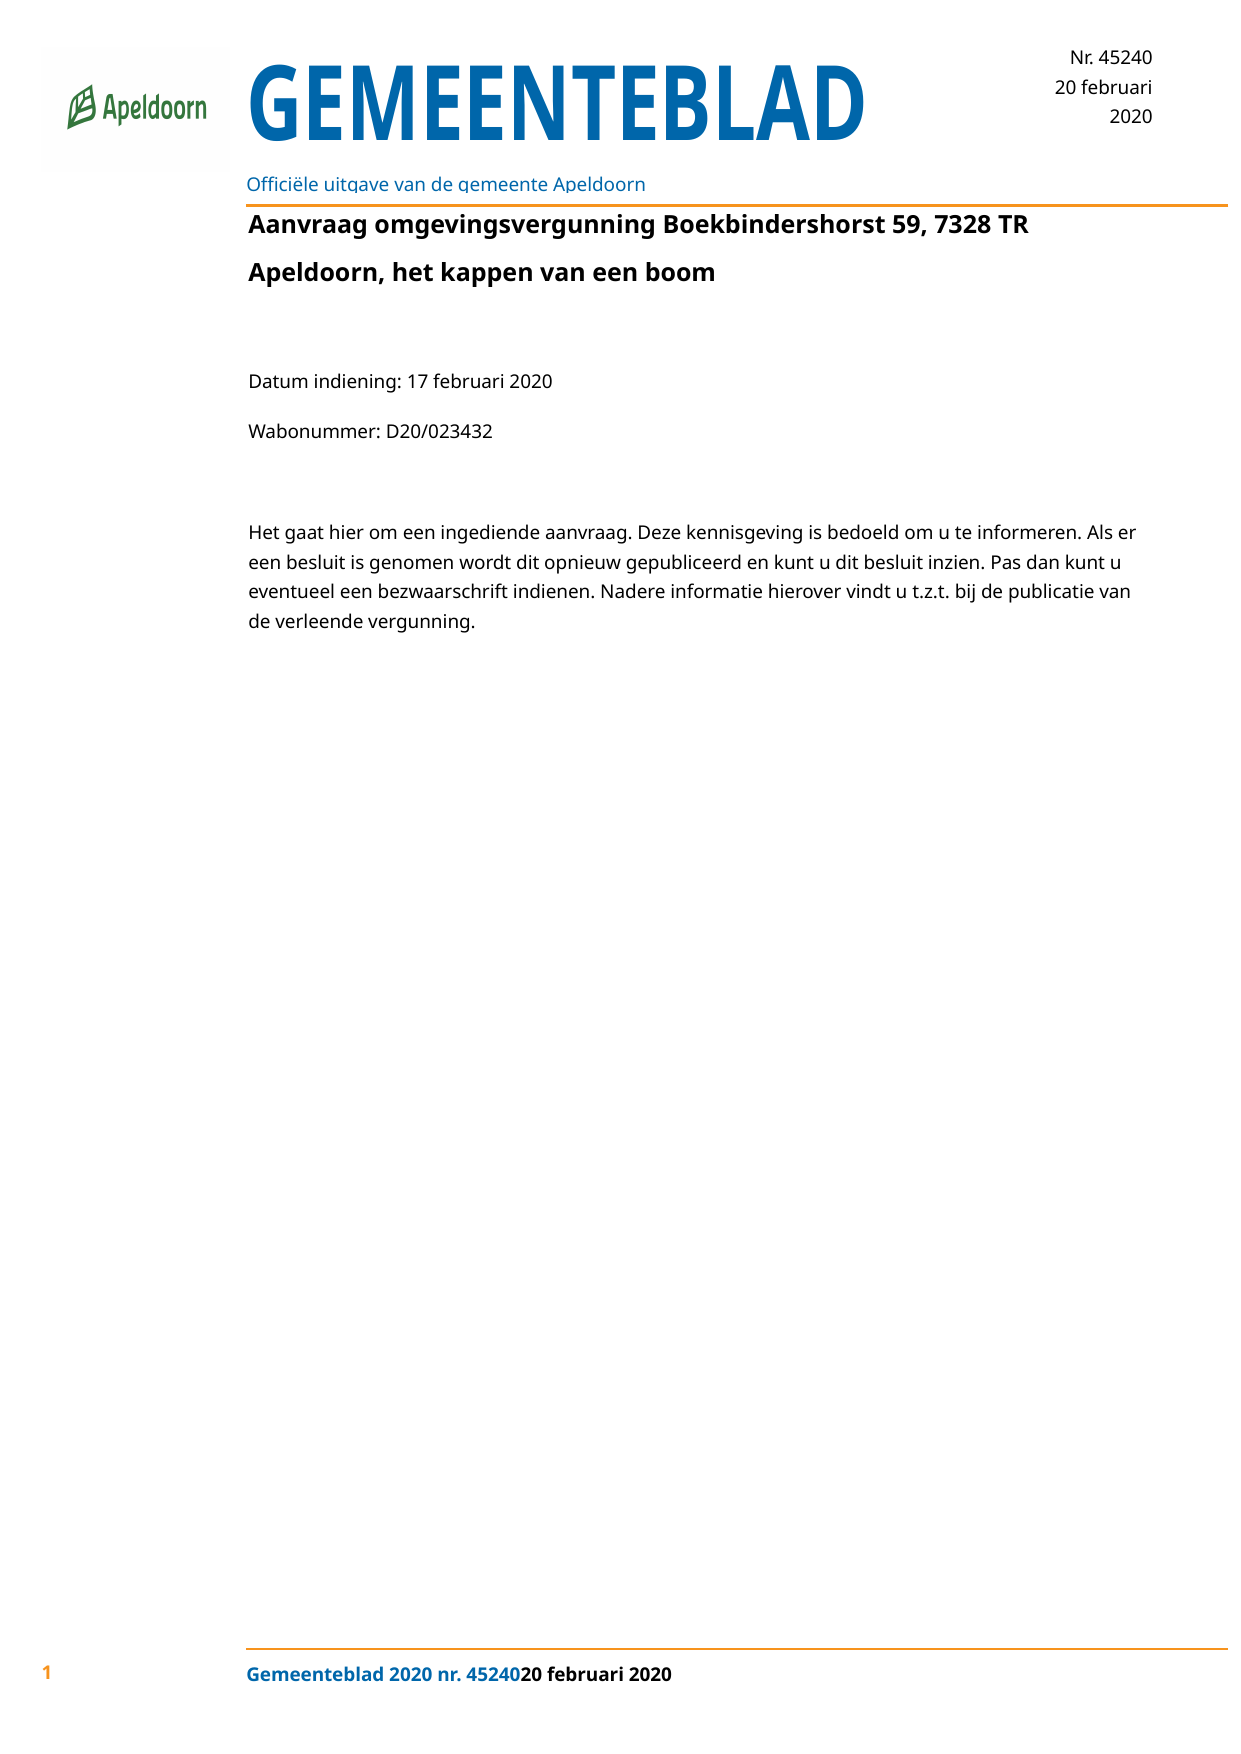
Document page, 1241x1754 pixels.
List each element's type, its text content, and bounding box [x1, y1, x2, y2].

text Het gaat hier om een ingediende aanvraag. Deze kennisgeving is bedoeld om u te informeren. Als er een besluit is genomen wordt dit opnieuw gepubliceerd en kunt u dit besluit inzien. Pas dan kunt u eventueel een bezwaarschrift indienen. Nadere informatie hierover vindt u t.z.t. bij de publicatie van de verleende vergunning. [248, 519, 1152, 634]
text Wabonummer: D20/023432 [248, 419, 1152, 444]
text Aanvraag omgevingsvergunning Boekbindershorst 59, 7328 TR Apeldoorn, het kappen van een boom [248, 207, 1152, 288]
picture [41, 47, 231, 172]
text Datum indiening: 17 februari 2020 [248, 368, 1152, 394]
